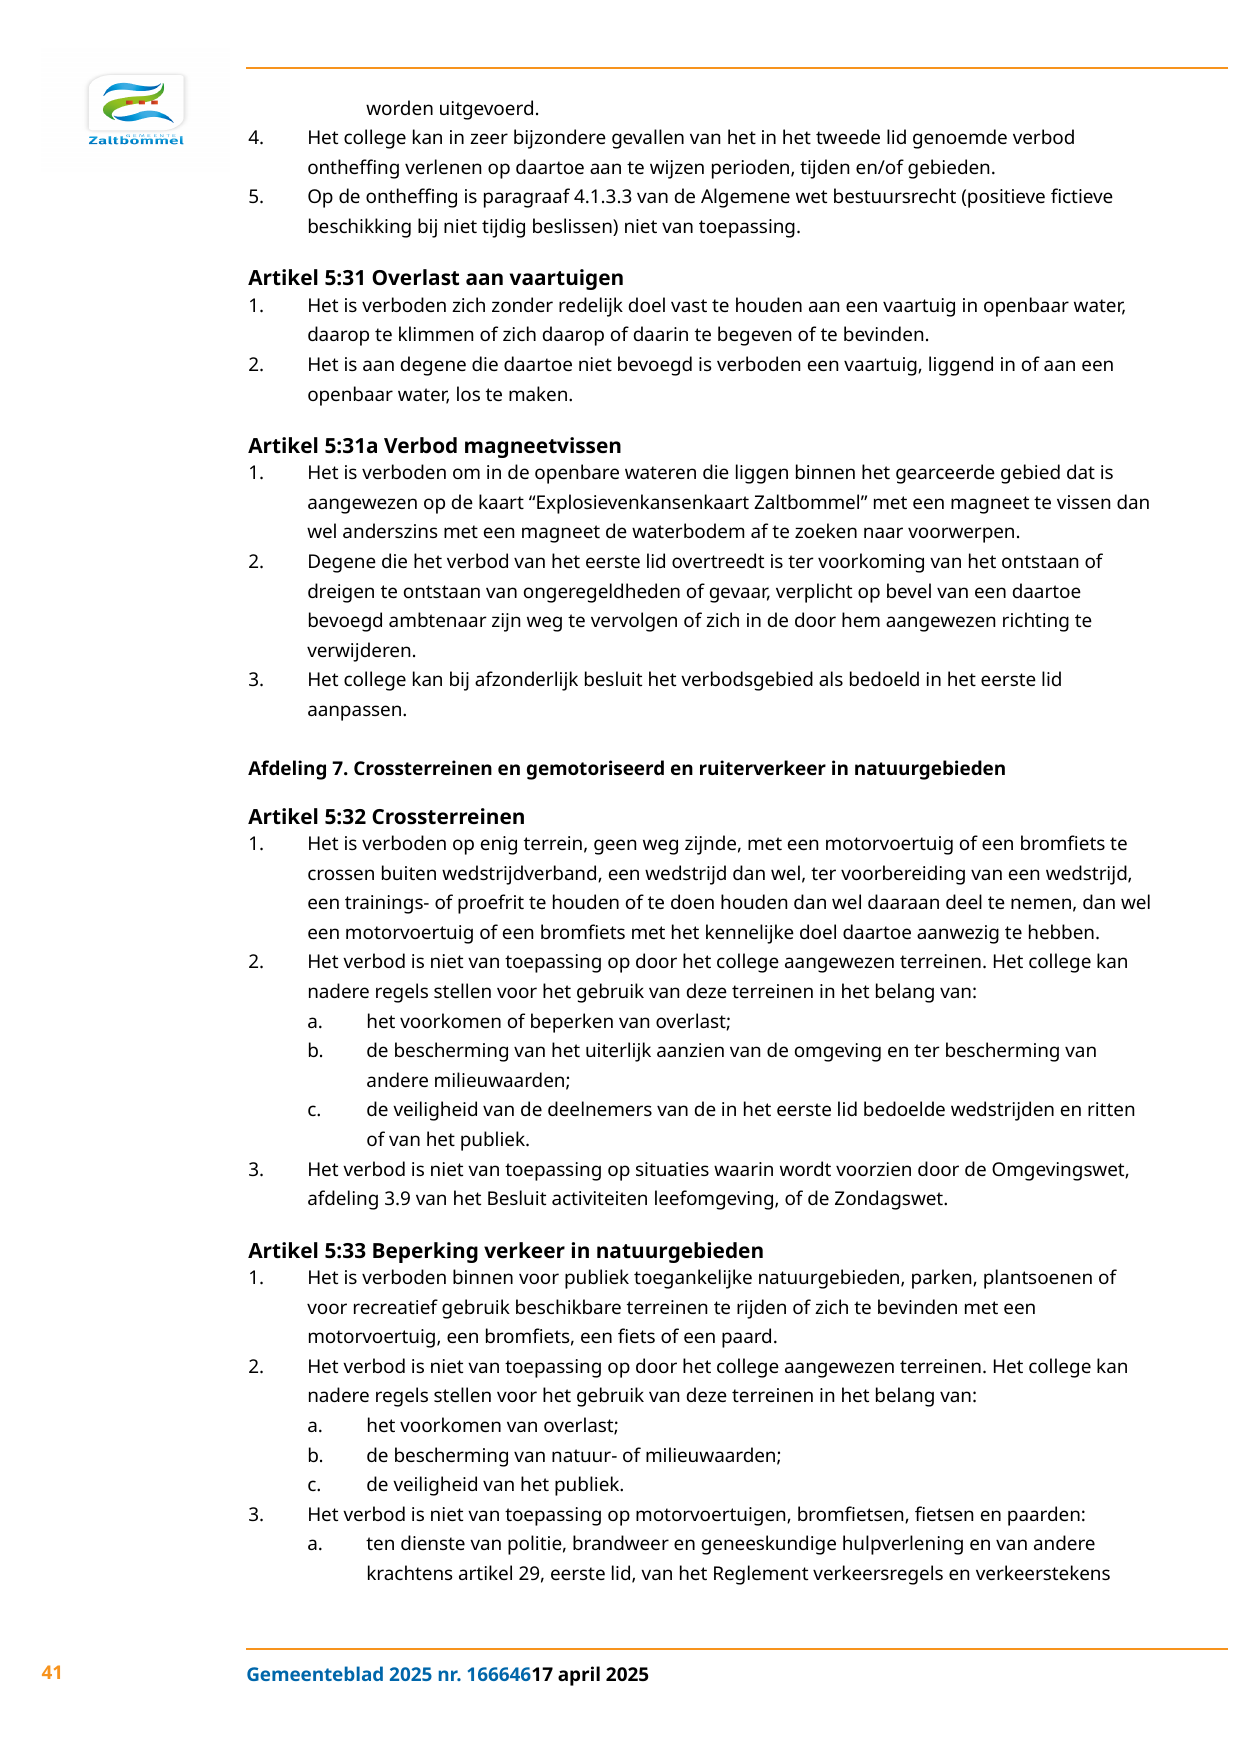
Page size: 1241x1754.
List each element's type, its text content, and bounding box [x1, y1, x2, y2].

list Het verbod is niet van toepassing op motorvoertuigen, bromfietsen, fietsen en paarden: [248, 1501, 1152, 1527]
list Het is verboden om in de openbare wateren die liggen binnen het gearceerde gebied dat is aangewezen op de kaart “Explosievenkansenkaart Zaltbommel” met een magneet te vissen dan wel anderszins met een magneet de waterbodem af te zoeken naar voorwerpen. [248, 459, 1152, 544]
list worden uitgevoerd. [307, 95, 1152, 121]
list ten dienste van politie, brandweer en geneeskundige hulpverlening en van andere krachtens artikel 29, eerste lid, van het Reglement verkeersregels en verkeerstekens [307, 1531, 1152, 1586]
text Artikel 5:33 Beperking verkeer in natuurgebieden [248, 1236, 1152, 1264]
list Het college kan in zeer bijzondere gevallen van het in het tweede lid genoemde verbod ontheffing verlenen op daartoe aan te wijzen perioden, tijden en/of gebieden. [248, 124, 1152, 180]
list de bescherming van het uiterlijk aanzien van de omgeving en ter bescherming van andere milieuwaarden; [307, 1037, 1152, 1093]
picture [41, 47, 231, 172]
list Het verbod is niet van toepassing op door het college aangewezen terreinen. Het college kan nadere regels stellen voor het gebruik van deze terreinen in het belang van: [248, 949, 1152, 1004]
list Het verbod is niet van toepassing op door het college aangewezen terreinen. Het college kan nadere regels stellen voor het gebruik van deze terreinen in het belang van: [248, 1353, 1152, 1408]
list Het college kan bij afzonderlijk besluit het verbodsgebied als bedoeld in het eerste lid aanpassen. [248, 667, 1152, 722]
list het voorkomen of beperken van overlast; [307, 1008, 1152, 1034]
list de bescherming van natuur- of milieuwaarden; [307, 1442, 1152, 1467]
list Degene die het verbod van het eerste lid overtreedt is ter voorkoming van het ontstaan of dreigen te ontstaan van ongeregeldheden of gevaar, verplicht op bevel van een daartoe bevoegd ambtenaar zijn weg te vervolgen of zich in de door hem aangewezen richting te verwijderen. [248, 548, 1152, 663]
text Artikel 5:31a Verbod magneetvissen [248, 431, 1152, 459]
list Op de ontheffing is paragraaf 4.1.3.3 van de Algemene wet bestuursrecht (positieve fictieve beschikking bij niet tijdig beslissen) niet van toepassing. [248, 183, 1152, 239]
list Het is aan degene die daartoe niet bevoegd is verboden een vaartuig, liggend in of aan een openbaar water, los te maken. [248, 351, 1152, 406]
list Het is verboden zich zonder redelijk doel vast te houden aan een vaartuig in openbaar water, daarop te klimmen of zich daarop of daarin te begeven of te bevinden. [248, 292, 1152, 347]
list het voorkomen van overlast; [307, 1412, 1152, 1438]
list Het verbod is niet van toepassing op situaties waarin wordt voorzien door de Omgevingswet, afdeling 3.9 van het Besluit activiteiten leefomgeving, of de Zondagswet. [248, 1156, 1152, 1211]
list Het is verboden op enig terrein, geen weg zijnde, met een motorvoertuig of een bromfiets te crossen buiten wedstrijdverband, een wedstrijd dan wel, ter voorbereiding van een wedstrijd, een trainings- of proefrit te houden of te doen houden dan wel daaraan deel te nemen, dan wel een motorvoertuig of een bromfiets met het kennelijke doel daartoe aanwezig te hebben. [248, 830, 1152, 945]
list de veiligheid van het publiek. [307, 1471, 1152, 1497]
text Afdeling 7. Crossterreinen en gemotoriseerd en ruiterverkeer in natuurgebieden [248, 755, 1152, 781]
list de veiligheid van de deelnemers van de in het eerste lid bedoelde wedstrijden en ritten of van het publiek. [307, 1097, 1152, 1152]
text Artikel 5:31 Overlast aan vaartuigen [248, 263, 1152, 292]
list Het is verboden binnen voor publiek toegankelijke natuurgebieden, parken, plantsoenen of voor recreatief gebruik beschikbare terreinen te rijden of zich te bevinden met een motorvoertuig, een bromfiets, een fiets of een paard. [248, 1264, 1152, 1349]
text Artikel 5:32 Crossterreinen [248, 802, 1152, 830]
